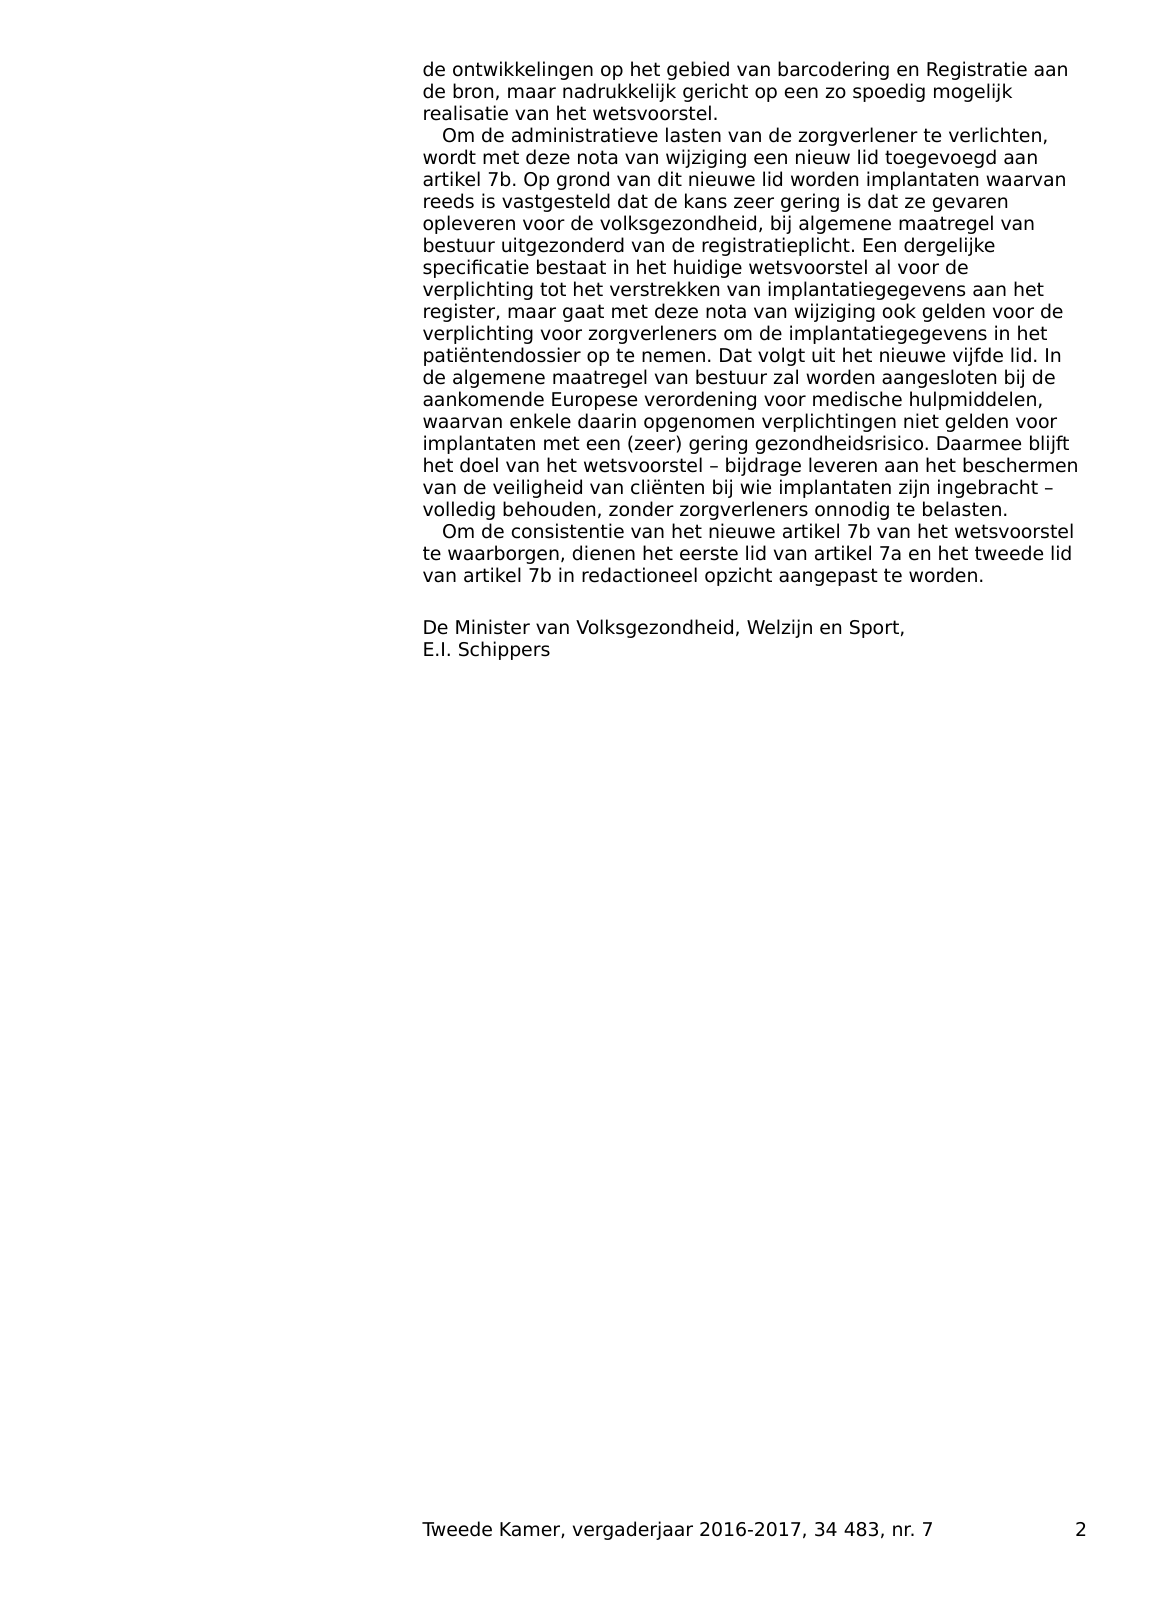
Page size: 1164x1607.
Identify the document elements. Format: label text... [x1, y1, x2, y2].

text Om de administratieve lasten van de zorgverlener te verlichten, wordt met deze nota van wijziging een nieuw lid toegevoegd aan artikel 7b. Op grond van dit nieuwe lid worden implantaten waarvan reeds is vastgesteld dat de kans zeer gering is dat ze gevaren opleveren voor de volksgezondheid, bij algemene maatregel van bestuur uitgezonderd van de registratieplicht. Een dergelijke specificatie bestaat in het huidige wetsvoorstel al voor de verplichting tot het verstrekken van implantatiegegevens aan het register, maar gaat met deze nota van wijziging ook gelden voor de verplichting voor zorgverleners om de implantatiegegevens in het patiëntendossier op te nemen. Dat volgt uit het nieuwe vijfde lid. In de algemene maatregel van bestuur zal worden aangesloten bij de aankomende Europese verordening voor medische hulpmiddelen, waarvan enkele daarin opgenomen verplichtingen niet gelden voor implantaten met een (zeer) gering gezondheidsrisico. Daarmee blijft het doel van het wetsvoorstel – bijdrage leveren aan het beschermen van de veiligheid van cliënten bij wie implantaten zijn ingebracht – volledig behouden, zonder zorgverleners onnodig te belasten. [422, 125, 1087, 521]
text Om de consistentie van het nieuwe artikel 7b van het wetsvoorstel te waarborgen, dienen het eerste lid van artikel 7a en het tweede lid van artikel 7b in redactioneel opzicht aangepast te worden. [422, 521, 1087, 587]
text De Minister van Volksgezondheid, Welzijn en Sport, E.I. Schippers [422, 617, 1087, 661]
text de ontwikkelingen op het gebied van barcodering en Registratie aan de bron, maar nadrukkelijk gericht op een zo spoedig mogelijk realisatie van het wetsvoorstel. [422, 59, 1087, 125]
